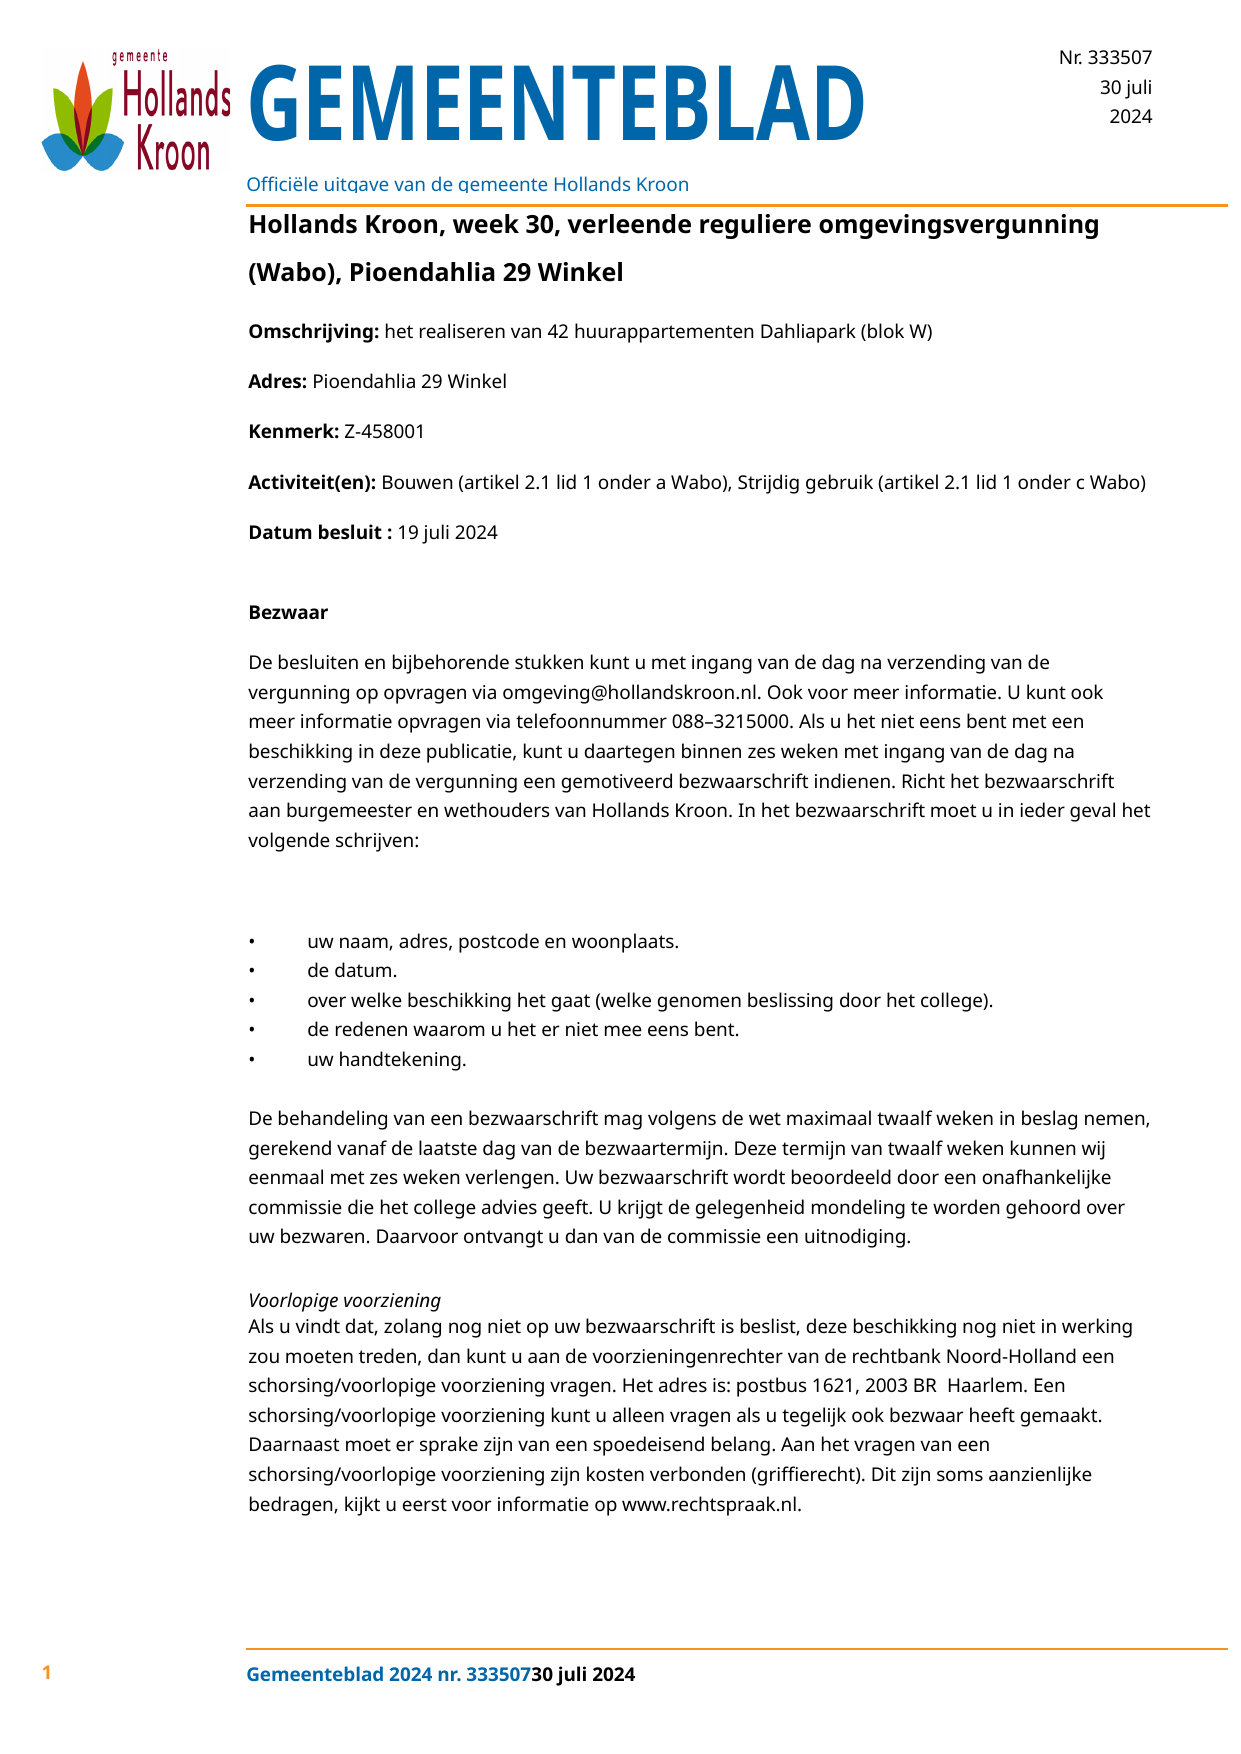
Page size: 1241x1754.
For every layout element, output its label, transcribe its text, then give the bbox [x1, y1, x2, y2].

text Voorlopige voorziening [248, 1288, 1152, 1313]
list de redenen waarom u het er niet mee eens bent. [248, 1017, 1152, 1042]
list uw naam, adres, postcode en woonplaats. [248, 928, 1152, 953]
text Adres: Pioendahlia 29 Winkel [248, 368, 1152, 394]
text Hollands Kroon, week 30, verleende reguliere omgevingsvergunning (Wabo), Pioendahlia 29 Winkel [248, 207, 1152, 288]
list de datum. [248, 957, 1152, 983]
text Activiteit(en): Bouwen (artikel 2.1 lid 1 onder a Wabo), Strijdig gebruik (artikel 2.1 lid 1 onder c Wabo) [248, 469, 1152, 495]
text Datum besluit : 19 juli 2024 [248, 519, 1152, 545]
table_header [248, 570, 700, 596]
list uw handtekening. [248, 1046, 1152, 1072]
text Kenmerk: Z-458001 [248, 419, 1152, 444]
text Omschrijving: het realiseren van 42 huurappartementen Dahliapark (blok W) [248, 318, 1152, 344]
text Bezwaar [248, 599, 1152, 625]
text Als u vindt dat, zolang nog niet op uw bezwaarschrift is beslist, deze beschikking nog niet in werking zou moeten treden, dan kunt u aan de voorzieningenrechter van de rechtbank Noord-Holland een schorsing/voorlopige voorziening vragen. Het adres is: postbus 1621, 2003 BR Haarlem. Een schorsing/voorlopige voorziening kunt u alleen vragen als u tegelijk ook bezwaar heeft gemaakt. Daarnaast moet er sprake zijn van een spoedeisend belang. Aan het vragen van een schorsing/voorlopige voorziening zijn kosten verbonden (griffierecht). Dit zijn soms aanzienlijke bedragen, kijkt u eerst voor informatie op www.rechtspraak.nl. [248, 1313, 1152, 1517]
list over welke beschikking het gaat (welke genomen beslissing door het college). [248, 987, 1152, 1013]
text De besluiten en bijbehorende stukken kunt u met ingang van de dag na verzending van de vergunning op opvragen via omgeving@hollandskroon.nl. Ook voor meer informatie. U kunt ook meer informatie opvragen via telefoonnummer 088–3215000. Als u het niet eens bent met een beschikking in deze publicatie, kunt u daartegen binnen zes weken met ingang van de dag na verzending van de vergunning een gemotiveerd bezwaarschrift indienen. Richt het bezwaarschrift aan burgemeester en wethouders van Hollands Kroon. In het bezwaarschrift moet u in ieder geval het volgende schrijven: [248, 649, 1152, 853]
text De behandeling van een bezwaarschrift mag volgens de wet maximaal twaalf weken in beslag nemen, gerekend vanaf de laatste dag van de bezwaartermijn. Deze termijn van twaalf weken kunnen wij eenmaal met zes weken verlengen. Uw bezwaarschrift wordt beoordeeld door een onafhankelijke commissie die het college advies geeft. U krijgt de gelegenheid mondeling te worden gehoord over uw bezwaren. Daarvoor ontvangt u dan van de commissie een uitnodiging. [248, 1105, 1152, 1249]
picture [41, 47, 231, 172]
table_header [700, 570, 1152, 596]
